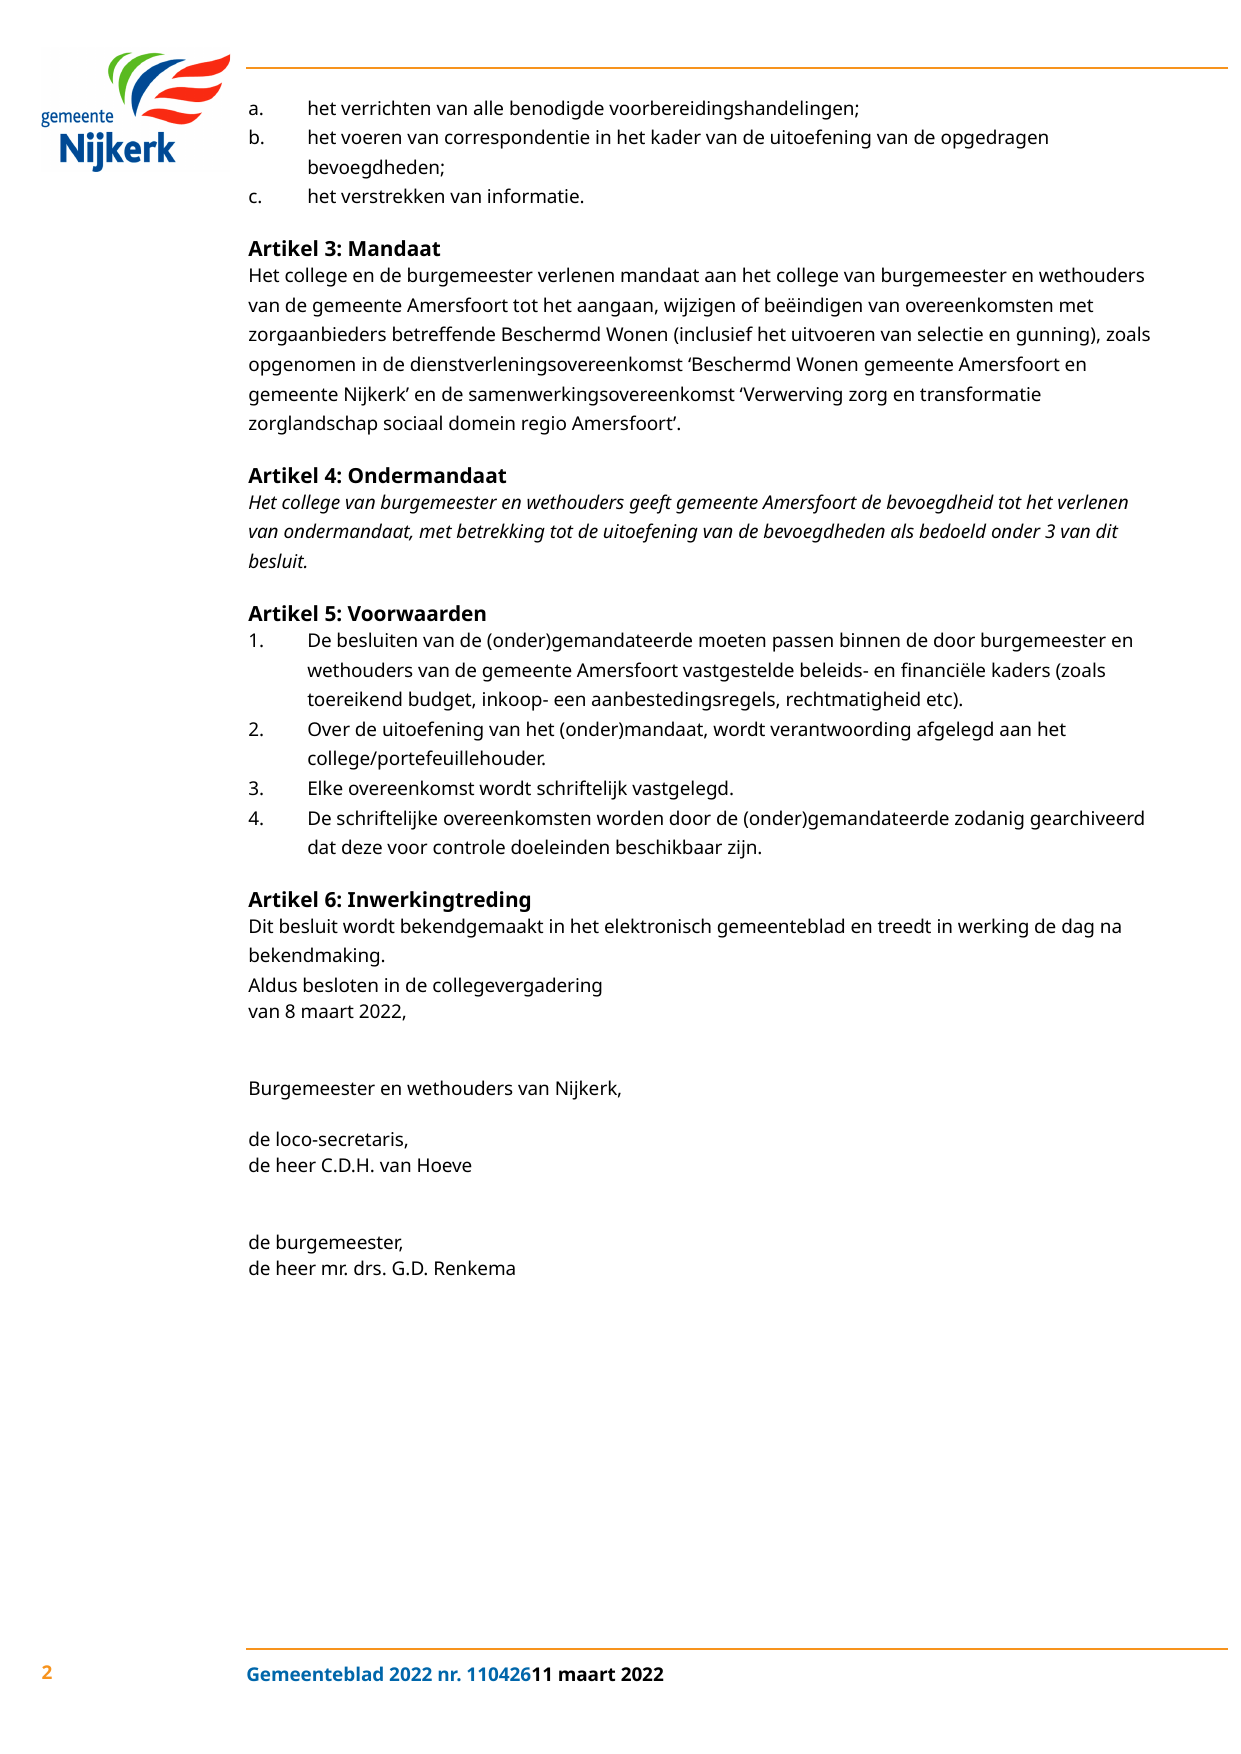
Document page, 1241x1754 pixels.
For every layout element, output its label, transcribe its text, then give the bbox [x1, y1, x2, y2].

text Aldus besloten in de collegevergadering [248, 972, 1152, 998]
list De schriftelijke overeenkomsten worden door de (onder)gemandateerde zodanig gearchiveerd dat deze voor controle doeleinden beschikbaar zijn. [248, 805, 1152, 860]
list De besluiten van de (onder)gemandateerde moeten passen binnen de door burgemeester en wethouders van de gemeente Amersfoort vastgestelde beleids- en financiële kaders (zoals toereikend budget, inkoop- een aanbestedingsregels, rechtmatigheid etc). [248, 627, 1152, 712]
list het verstrekken van informatie. [248, 183, 1152, 209]
list Elke overeenkomst wordt schriftelijk vastgelegd. [248, 775, 1152, 801]
text Burgemeester en wethouders van Nijkerk, [248, 1075, 1152, 1101]
list het verrichten van alle benodigde voorbereidingshandelingen; [248, 95, 1152, 121]
list het voeren van correspondentie in het kader van de uitoefening van de opgedragen bevoegdheden; [248, 124, 1152, 180]
text de burgemeester, [248, 1229, 1152, 1255]
text de loco-secretaris, [248, 1127, 1152, 1152]
text Artikel 5: Voorwaarden [248, 599, 1152, 627]
text Het college en de burgemeester verlenen mandaat aan het college van burgemeester en wethouders van de gemeente Amersfoort tot het aangaan, wijzigen of beëindigen van overeenkomsten met zorgaanbieders betreffende Beschermd Wonen (inclusief het uitvoeren van selectie en gunning), zoals opgenomen in de dienstverleningsovereenkomst ‘Beschermd Wonen gemeente Amersfoort en gemeente Nijkerk’ en de samenwerkingsovereenkomst ‘Verwerving zorg en transformatie zorglandschap sociaal domein regio Amersfoort’. [248, 262, 1152, 436]
text van 8 maart 2022, [248, 998, 1152, 1024]
text Artikel 6: Inwerkingtreding [248, 885, 1152, 913]
text Het college van burgemeester en wethouders geeft gemeente Amersfoort de bevoegdheid tot het verlenen van ondermandaat, met betrekking tot de uitoefening van de bevoegdheden als bedoeld onder 3 van dit besluit. [248, 489, 1152, 574]
text Artikel 3: Mandaat [248, 234, 1152, 262]
text de heer C.D.H. van Hoeve [248, 1152, 1152, 1178]
picture [41, 47, 231, 172]
text de heer mr. drs. G.D. Renkema [248, 1255, 1152, 1281]
text Artikel 4: Ondermandaat [248, 461, 1152, 489]
text Dit besluit wordt bekendgemaakt in het elektronisch gemeenteblad en treedt in werking de dag na bekendmaking. [248, 913, 1152, 968]
list Over de uitoefening van het (onder)mandaat, wordt verantwoording afgelegd aan het college/portefeuillehouder. [248, 716, 1152, 771]
